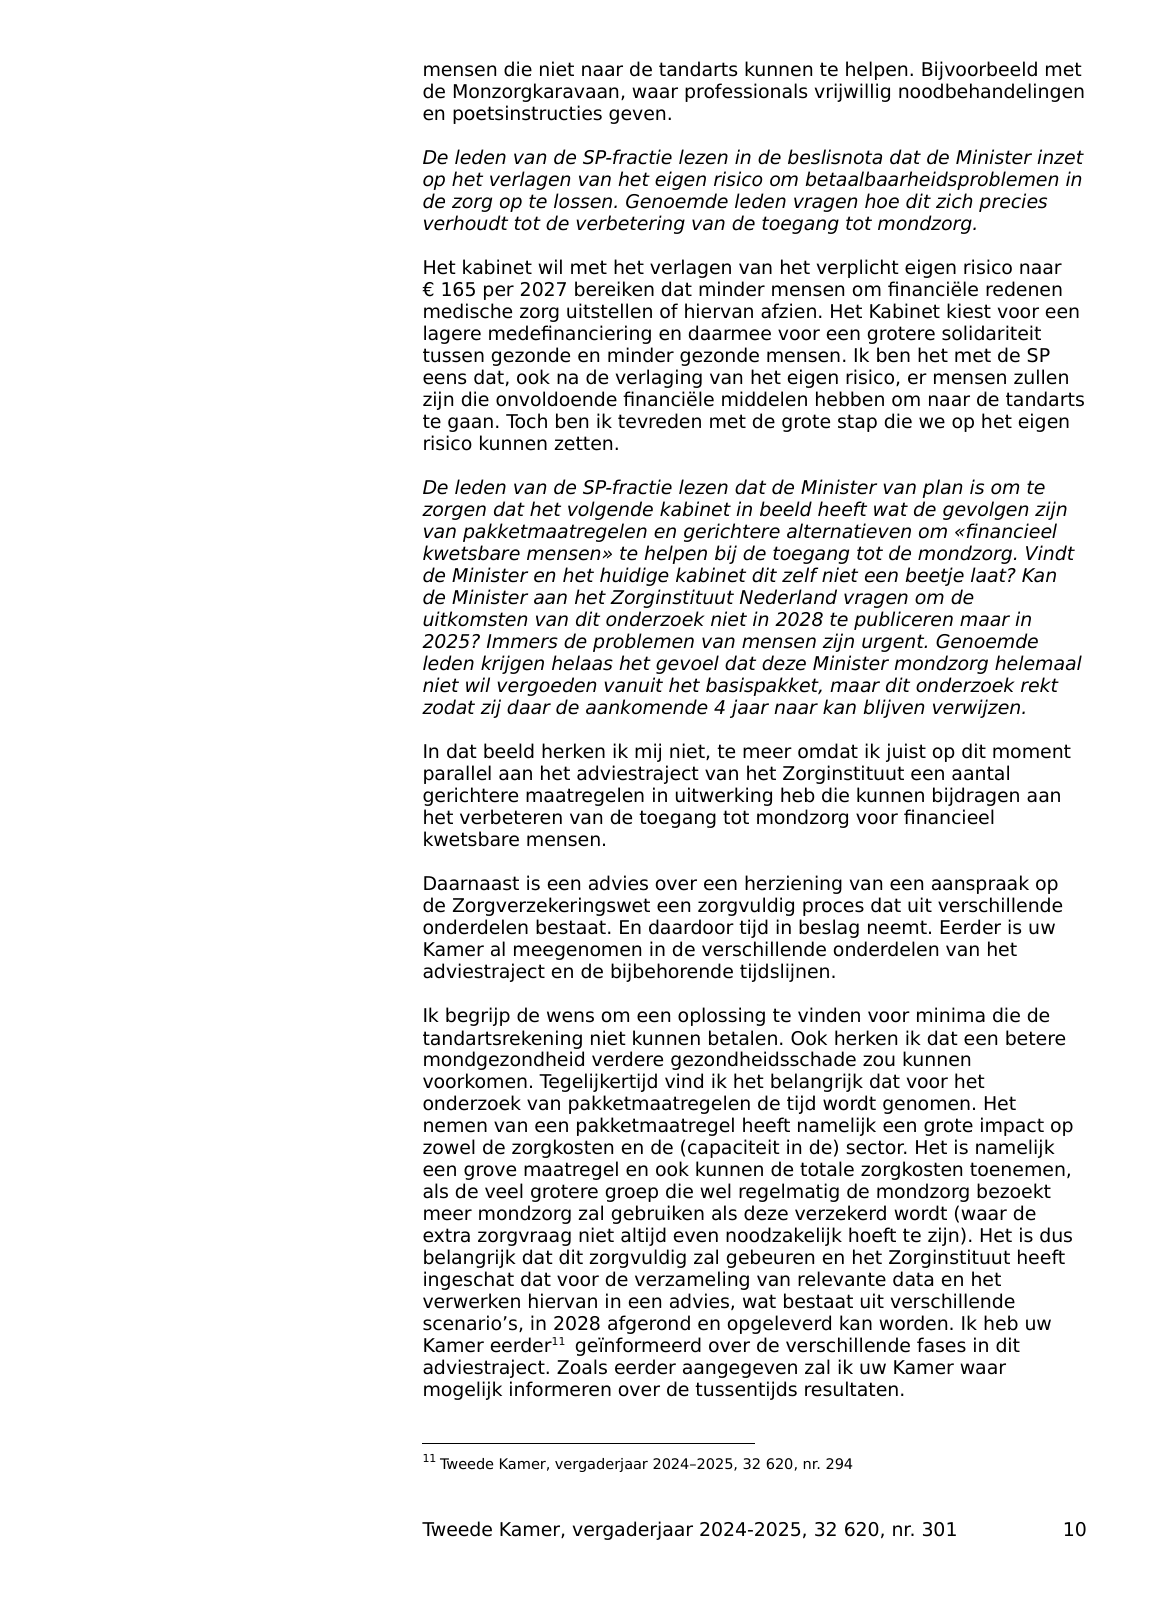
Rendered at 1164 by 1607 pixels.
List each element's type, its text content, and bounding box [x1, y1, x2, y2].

text Daarnaast is een advies over een herziening van een aanspraak op de Zorgverzekeringswet een zorgvuldig proces dat uit verschillende onderdelen bestaat. En daardoor tijd in beslag neemt. Eerder is uw Kamer al meegenomen in de verschillende onderdelen van het adviestraject en de bijbehorende tijdslijnen. [422, 873, 1087, 983]
text Het kabinet wil met het verlagen van het verplicht eigen risico naar € 165 per 2027 bereiken dat minder mensen om financiële redenen medische zorg uitstellen of hiervan afzien. Het Kabinet kiest voor een lagere medefinanciering en daarmee voor een grotere solidariteit tussen gezonde en minder gezonde mensen. Ik ben het met de SP eens dat, ook na de verlaging van het eigen risico, er mensen zullen zijn die onvoldoende financiële middelen hebben om naar de tandarts te gaan. Toch ben ik tevreden met de grote stap die we op het eigen risico kunnen zetten. [422, 257, 1087, 455]
text Ik begrijp de wens om een oplossing te vinden voor minima die de tandartsrekening niet kunnen betalen. Ook herken ik dat een betere mondgezondheid verdere gezondheidsschade zou kunnen voorkomen. Tegelijkertijd vind ik het belangrijk dat voor het onderzoek van pakketmaatregelen de tijd wordt genomen. Het nemen van een pakketmaatregel heeft namelijk een grote impact op zowel de zorgkosten en de (capaciteit in de) sector. Het is namelijk een grove maatregel en ook kunnen de totale zorgkosten toenemen, als de veel grotere groep die wel regelmatig de mondzorg bezoekt meer mondzorg zal gebruiken als deze verzekerd wordt (waar de extra zorgvraag niet altijd even noodzakelijk hoeft te zijn). Het is dus belangrijk dat dit zorgvuldig zal gebeuren en het Zorginstituut heeft ingeschat dat voor de verzameling van relevante data en het verwerken hiervan in een advies, wat bestaat uit verschillende scenario’s, in 2028 afgerond en opgeleverd kan worden. Ik heb uw Kamer eerder geïnformeerd over de verschillende fases in dit adviestraject. Zoals eerder aangegeven zal ik uw Kamer waar mogelijk informeren over de tussentijds resultaten. [422, 1005, 1087, 1401]
text mensen die niet naar de tandarts kunnen te helpen. Bijvoorbeeld met de Monzorgkaravaan, waar professionals vrijwillig noodbehandelingen en poetsinstructies geven. [422, 59, 1087, 125]
text Tweede Kamer, vergaderjaar 2024–2025, 32 620, nr. 294 [422, 1452, 1087, 1474]
text De leden van de SP-fractie lezen in de beslisnota dat de Minister inzet op het verlagen van het eigen risico om betaalbaarheidsproblemen in de zorg op te lossen. Genoemde leden vragen hoe dit zich precies verhoudt tot de verbetering van de toegang tot mondzorg. [422, 147, 1087, 235]
text In dat beeld herken ik mij niet, te meer omdat ik juist op dit moment parallel aan het adviestraject van het Zorginstituut een aantal gerichtere maatregelen in uitwerking heb die kunnen bijdragen aan het verbeteren van de toegang tot mondzorg voor financieel kwetsbare mensen. [422, 741, 1087, 851]
text De leden van de SP-fractie lezen dat de Minister van plan is om te zorgen dat het volgende kabinet in beeld heeft wat de gevolgen zijn van pakketmaatregelen en gerichtere alternatieven om «financieel kwetsbare mensen» te helpen bij de toegang tot de mondzorg. Vindt de Minister en het huidige kabinet dit zelf niet een beetje laat? Kan de Minister aan het Zorginstituut Nederland vragen om de uitkomsten van dit onderzoek niet in 2028 te publiceren maar in 2025? Immers de problemen van mensen zijn urgent. Genoemde leden krijgen helaas het gevoel dat deze Minister mondzorg helemaal niet wil vergoeden vanuit het basispakket, maar dit onderzoek rekt zodat zij daar de aankomende 4 jaar naar kan blijven verwijzen. [422, 477, 1087, 719]
